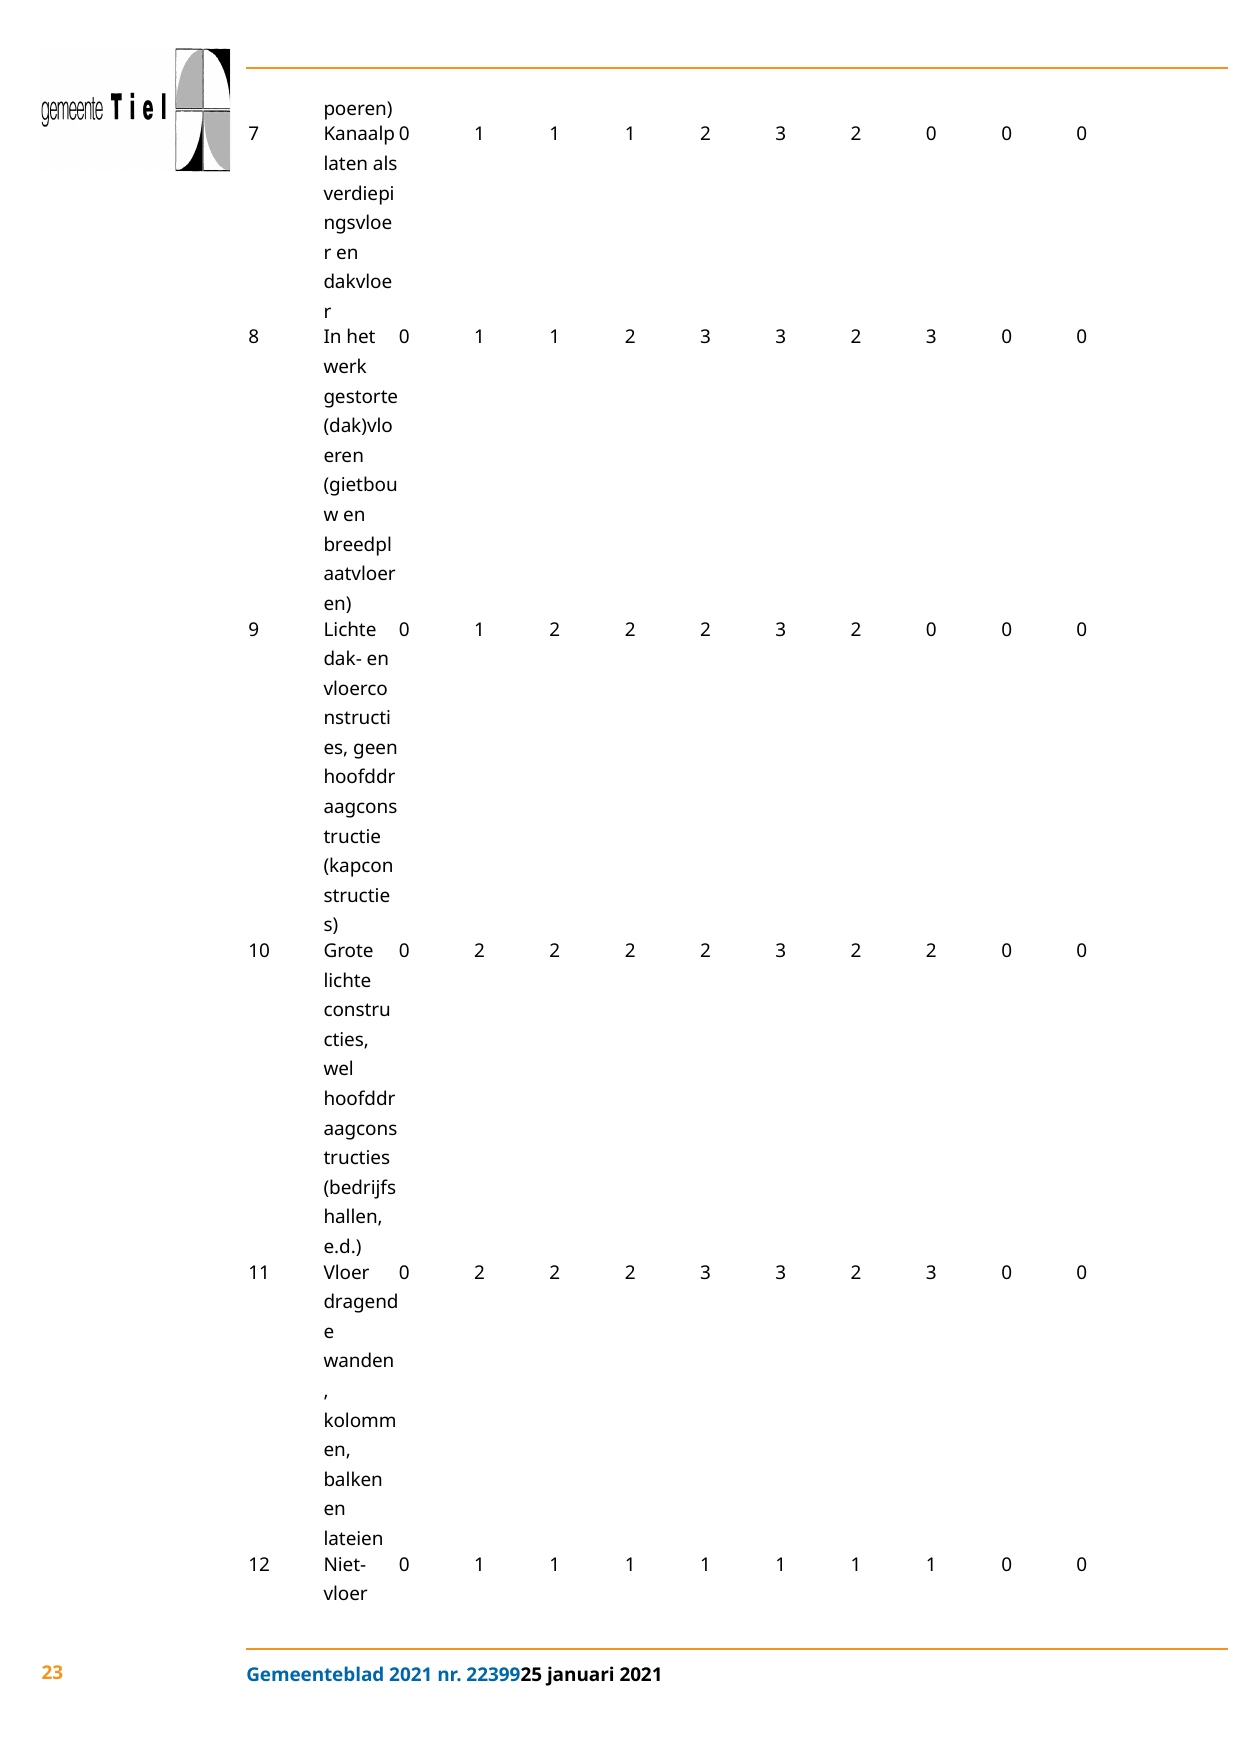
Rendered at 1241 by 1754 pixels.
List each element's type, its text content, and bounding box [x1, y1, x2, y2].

table_cell Vloer dragende wanden, kolommen, balken en lateien [323, 1259, 398, 1551]
table_cell [399, 95, 474, 121]
table_cell 1 [850, 1551, 926, 1606]
table_cell 1 [549, 121, 624, 324]
table_cell 0 [1001, 1551, 1076, 1606]
table_cell 0 [1001, 937, 1076, 1259]
table_cell [1076, 95, 1152, 121]
table_cell 0 [1001, 324, 1076, 616]
table_cell [775, 95, 850, 121]
table_cell 1 [474, 121, 549, 324]
table_cell 2 [474, 1259, 549, 1551]
table_cell 0 [1076, 1259, 1152, 1551]
table_cell [625, 95, 700, 121]
table_cell 3 [700, 1259, 775, 1551]
table_cell 0 [926, 616, 1001, 937]
table_cell 0 [926, 121, 1001, 324]
table_cell [248, 95, 323, 121]
table_cell 0 [399, 937, 474, 1259]
table_cell 3 [775, 937, 850, 1259]
table_cell 1 [474, 616, 549, 937]
table_cell 1 [926, 1551, 1001, 1606]
table_cell 2 [700, 937, 775, 1259]
table_cell 2 [625, 937, 700, 1259]
table_cell 3 [775, 121, 850, 324]
table_cell 3 [926, 324, 1001, 616]
table_cell 0 [399, 1551, 474, 1606]
table_cell 1 [549, 1551, 624, 1606]
table_cell 0 [1076, 121, 1152, 324]
table_cell 3 [700, 324, 775, 616]
table_cell 2 [850, 616, 926, 937]
table_cell 2 [700, 121, 775, 324]
table_cell 3 [775, 616, 850, 937]
table_cell poeren) [323, 95, 398, 121]
table_cell 7 [248, 121, 323, 324]
table_cell 0 [399, 121, 474, 324]
table_cell 2 [625, 616, 700, 937]
table_cell 0 [1001, 616, 1076, 937]
table_cell 0 [399, 1259, 474, 1551]
table_cell 0 [1001, 1259, 1076, 1551]
table_cell [1001, 95, 1076, 121]
table_cell [850, 95, 926, 121]
table_cell Grote lichte constructies, wel hoofddraagconstructies (bedrijfshallen, e.d.) [323, 937, 398, 1259]
table_cell 10 [248, 937, 323, 1259]
table_cell In het werk gestorte (dak)vloeren (gietbouw en breedplaatvloeren) [323, 324, 398, 616]
table_cell 2 [850, 1259, 926, 1551]
table_cell 1 [775, 1551, 850, 1606]
table_cell 8 [248, 324, 323, 616]
table_cell Kanaalplaten als verdiepingsvloer en dakvloer [323, 121, 398, 324]
table_cell 1 [549, 324, 624, 616]
table_cell 3 [926, 1259, 1001, 1551]
table_cell 1 [625, 121, 700, 324]
table_cell 1 [700, 1551, 775, 1606]
table_cell 2 [850, 324, 926, 616]
table_cell 0 [1076, 324, 1152, 616]
table_cell 0 [1076, 616, 1152, 937]
table_cell 3 [775, 1259, 850, 1551]
table_cell 12 [248, 1551, 323, 1606]
table_cell [926, 95, 1001, 121]
picture [41, 47, 231, 172]
table_cell [700, 95, 775, 121]
table_cell 2 [926, 937, 1001, 1259]
table_cell 2 [850, 121, 926, 324]
table_cell 2 [549, 937, 624, 1259]
table_cell 0 [399, 616, 474, 937]
table_cell 9 [248, 616, 323, 937]
table_cell 3 [775, 324, 850, 616]
table_cell 0 [399, 324, 474, 616]
table_cell 2 [549, 1259, 624, 1551]
table_cell 1 [474, 324, 549, 616]
table_cell [549, 95, 624, 121]
table_cell 2 [474, 937, 549, 1259]
table_cell [474, 95, 549, 121]
table_cell 2 [850, 937, 926, 1259]
table_cell 1 [625, 1551, 700, 1606]
table_cell 2 [700, 616, 775, 937]
table_cell 1 [474, 1551, 549, 1606]
table_cell Lichte dak- en vloerconstructies, geen hoofddraagconstructie (kapconstructies) [323, 616, 398, 937]
table_cell 0 [1001, 121, 1076, 324]
table_cell 2 [625, 1259, 700, 1551]
table_cell 2 [549, 616, 624, 937]
table_cell 0 [1076, 1551, 1152, 1606]
table_cell Niet-vloer [323, 1551, 398, 1606]
table_cell 0 [1076, 937, 1152, 1259]
table_cell 2 [625, 324, 700, 616]
table_cell 11 [248, 1259, 323, 1551]
